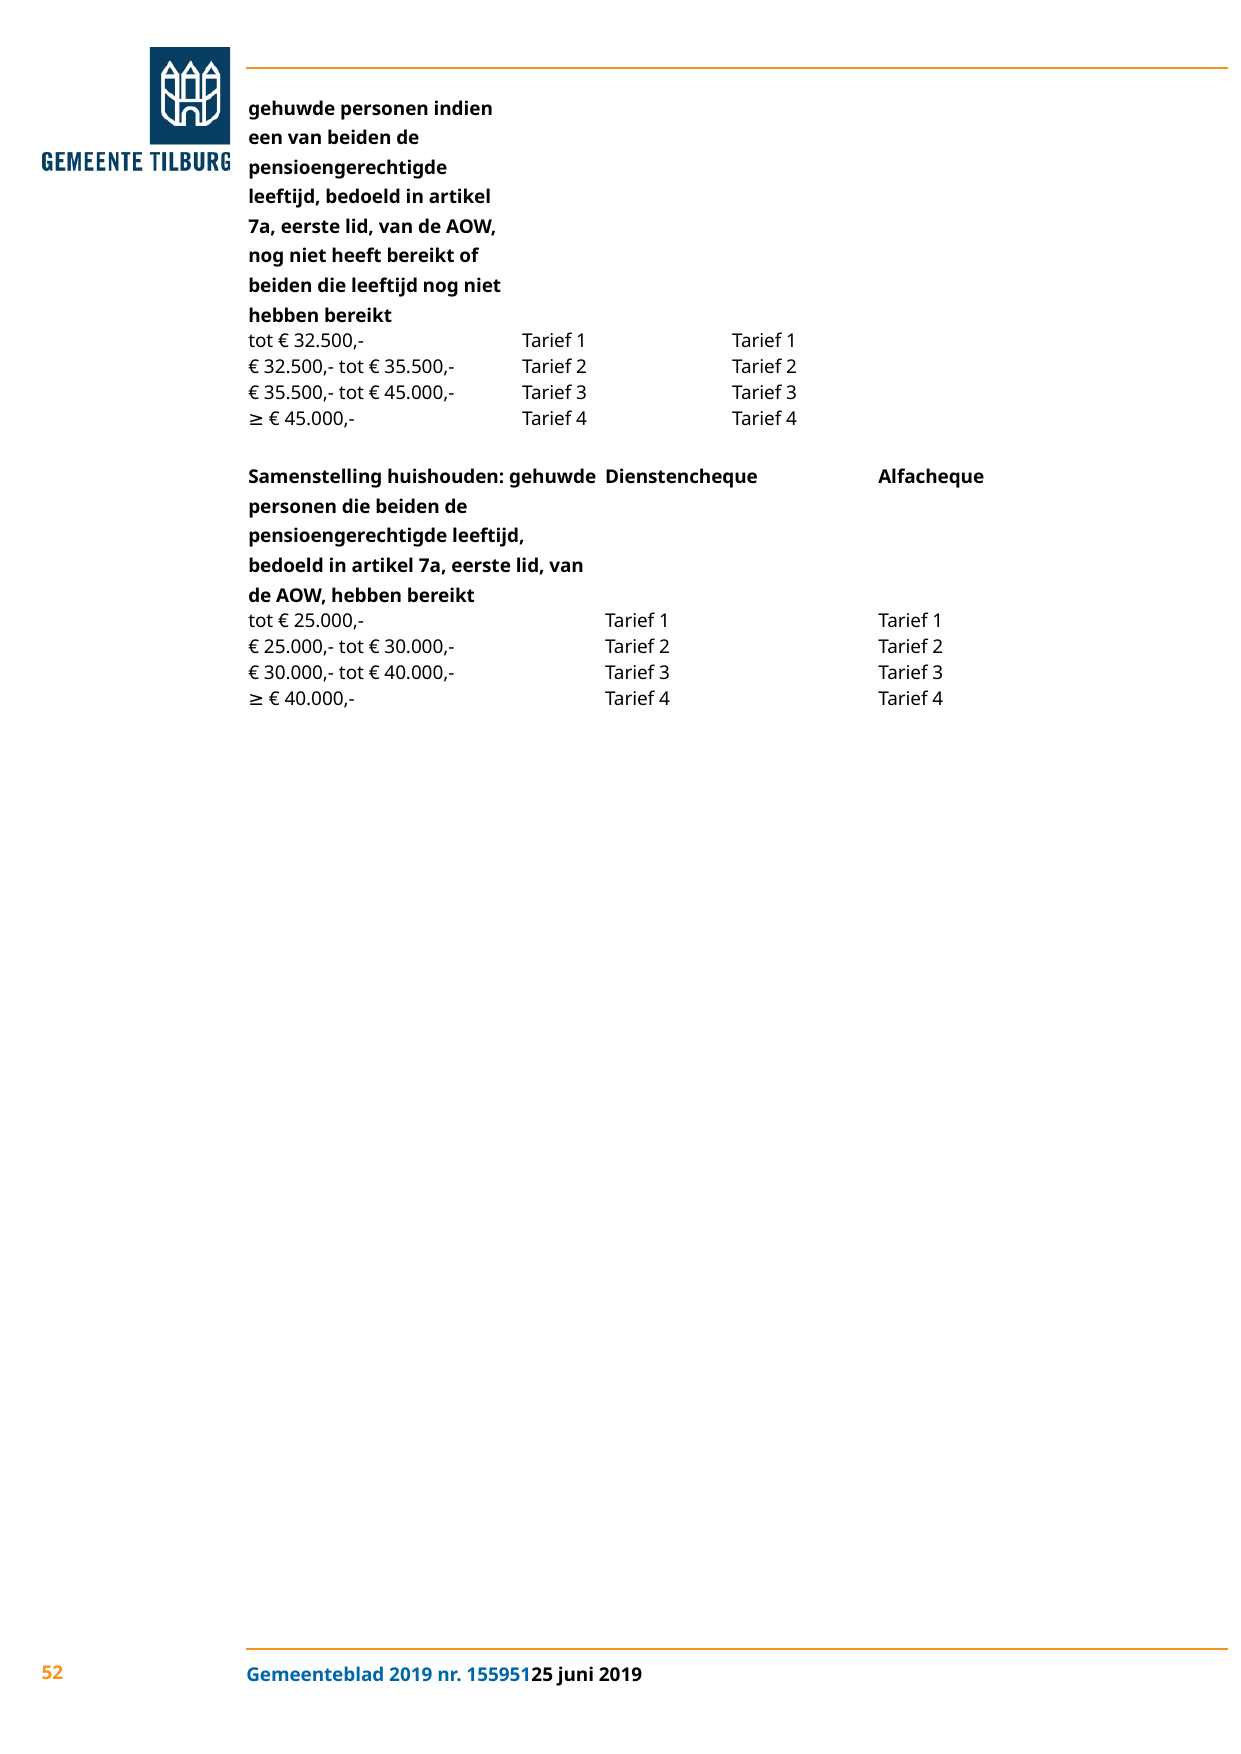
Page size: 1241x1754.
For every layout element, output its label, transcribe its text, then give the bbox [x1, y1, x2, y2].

table_cell Tarief 4 [522, 405, 732, 431]
picture [41, 47, 231, 172]
table_cell Tarief 1 [878, 608, 1152, 633]
table_cell Tarief 3 [605, 659, 878, 685]
table_cell Tarief 2 [522, 353, 732, 379]
table_cell Tarief 1 [522, 328, 732, 353]
table_cell ≥ € 45.000,- [248, 405, 522, 431]
table_cell Tarief 3 [522, 379, 732, 405]
table_cell gehuwde personen indien een van beiden de pensioengerechtigde leeftijd, bedoeld in artikel 7a, eerste lid, van de AOW, nog niet heeft bereikt of beiden die leeftijd nog niet hebben bereikt [248, 95, 522, 328]
table_cell Tarief 2 [605, 633, 878, 659]
table_cell [732, 95, 1152, 328]
table_cell Tarief 3 [732, 379, 1152, 405]
table_cell tot € 25.000,- [248, 608, 605, 633]
table_cell € 35.500,- tot € 45.000,- [248, 379, 522, 405]
table_header Dienstencheque [605, 464, 878, 607]
table_cell Tarief 4 [878, 685, 1152, 710]
table_cell Tarief 2 [732, 353, 1152, 379]
table_cell Tarief 1 [732, 328, 1152, 353]
table_cell Tarief 4 [605, 685, 878, 710]
table_cell tot € 32.500,- [248, 328, 522, 353]
table_cell Tarief 2 [878, 633, 1152, 659]
table_cell Tarief 3 [878, 659, 1152, 685]
table_cell Tarief 1 [605, 608, 878, 633]
table_cell ≥ € 40.000,- [248, 685, 605, 710]
table_cell € 30.000,- tot € 40.000,- [248, 659, 605, 685]
table_cell € 25.000,- tot € 30.000,- [248, 633, 605, 659]
table_header Alfacheque [878, 464, 1152, 607]
table_header Samenstelling huishouden: gehuwde personen die beiden de pensioengerechtigde leeftijd, bedoeld in artikel 7a, eerste lid, van de AOW, hebben bereikt [248, 464, 605, 607]
table_cell € 32.500,- tot € 35.500,- [248, 353, 522, 379]
table_cell [522, 95, 732, 328]
table_cell Tarief 4 [732, 405, 1152, 431]
